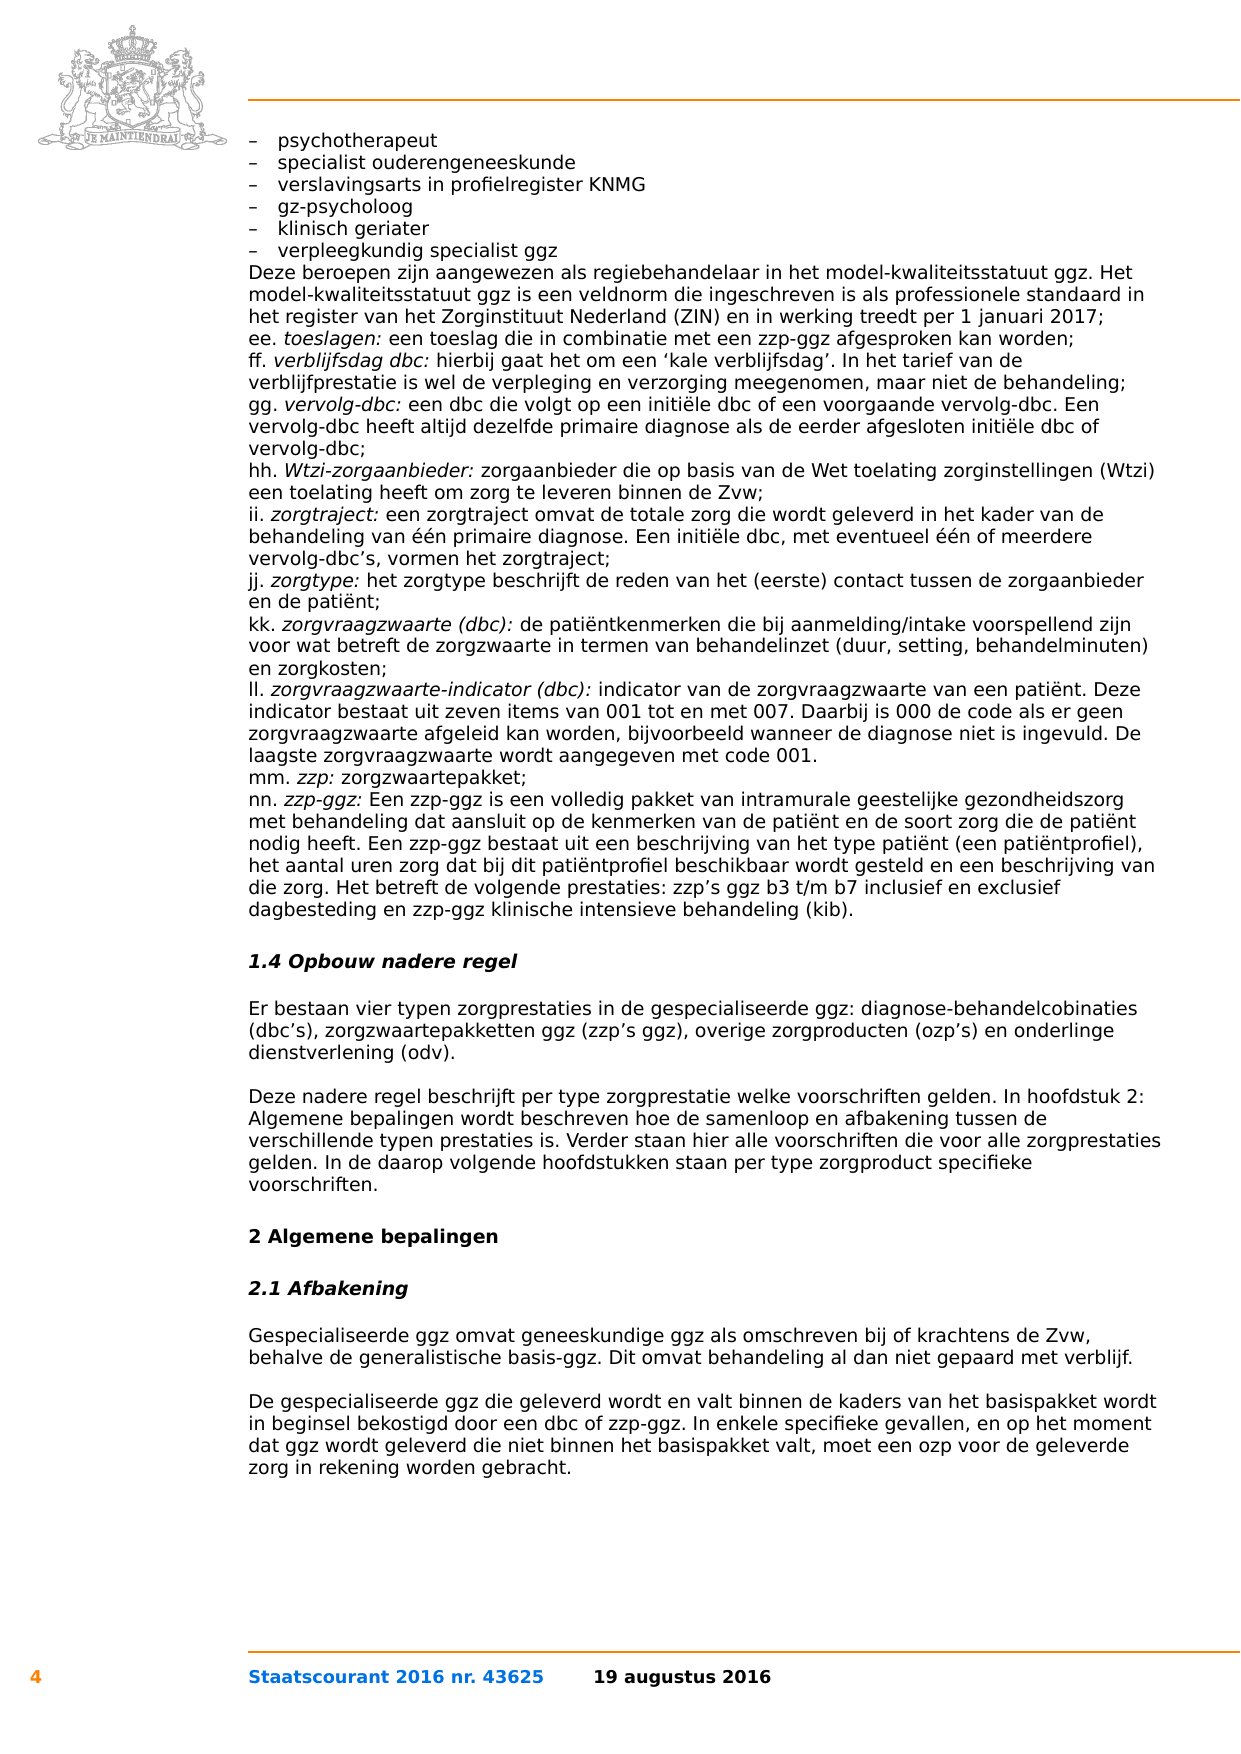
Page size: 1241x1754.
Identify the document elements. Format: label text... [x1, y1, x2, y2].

text ee. toeslagen: een toeslag die in combinatie met een zzp-ggz afgesproken kan worden; [248, 328, 1163, 350]
text gg. vervolg-dbc: een dbc die volgt op een initiële dbc of een voorgaande vervolg-dbc. Een vervolg-dbc heeft altijd dezelfde primaire diagnose als de eerder afgesloten initiële dbc of vervolg-dbc; [248, 394, 1163, 459]
text Gespecialiseerde ggz omvat geneeskundige ggz als omschreven bij of krachtens de Zvw, behalve de generalistische basis-ggz. Dit omvat behandeling al dan niet gepaard met verblijf. [248, 1325, 1163, 1369]
text nn. zzp-ggz: Een zzp-ggz is een volledig pakket van intramurale geestelijke gezondheidszorg met behandeling dat aansluit op de kenmerken van de patiënt en de soort zorg die de patiënt nodig heeft. Een zzp-ggz bestaat uit een beschrijving van het type patiënt (een patiëntprofiel), het aantal uren zorg dat bij dit patiëntprofiel beschikbaar wordt gesteld en een beschrijving van die zorg. Het betreft de volgende prestaties: zzp’s ggz b3 t/m b7 inclusief en exclusief dagbesteding en zzp-ggz klinische intensieve behandeling (kib). [248, 789, 1163, 921]
picture [38, 25, 227, 150]
text ll. zorgvraagzwaarte-indicator (dbc): indicator van de zorgvraagzwaarte van een patiënt. Deze indicator bestaat uit zeven items van 001 tot en met 007. Daarbij is 000 de code als er geen zorgvraagzwaarte afgeleid kan worden, bijvoorbeeld wanneer de diagnose niet is ingevuld. De laagste zorgvraagzwaarte wordt aangegeven met code 001. [248, 679, 1163, 767]
subtitle 2.1 Afbakening [248, 1278, 1163, 1300]
text – gz-psycholoog [248, 196, 1163, 218]
subtitle 1.4 Opbouw nadere regel [248, 951, 1163, 973]
text hh. Wtzi-zorgaanbieder: zorgaanbieder die op basis van de Wet toelating zorginstellingen (Wtzi) een toelating heeft om zorg te leveren binnen de Zvw; [248, 459, 1163, 503]
text Deze beroepen zijn aangewezen als regiebehandelaar in het model-kwaliteitsstatuut ggz. Het model-kwaliteitsstatuut ggz is een veldnorm die ingeschreven is als professionele standaard in het register van het Zorginstituut Nederland (ZIN) en in werking treedt per 1 januari 2017; [248, 262, 1163, 328]
text kk. zorgvraagzwaarte (dbc): de patiëntkenmerken die bij aanmelding/intake voorspellend zijn voor wat betreft de zorgzwaarte in termen van behandelinzet (duur, setting, behandelminuten) en zorgkosten; [248, 613, 1163, 679]
text ii. zorgtraject: een zorgtraject omvat de totale zorg die wordt geleverd in het kader van de behandeling van één primaire diagnose. Een initiële dbc, met eventueel één of meerdere vervolg-dbc’s, vormen het zorgtraject; [248, 503, 1163, 569]
text – psychotherapeut [248, 130, 1163, 152]
text De gespecialiseerde ggz die geleverd wordt en valt binnen de kaders van het basispakket wordt in beginsel bekostigd door een dbc of zzp-ggz. In enkele specifieke gevallen, en op het moment dat ggz wordt geleverd die niet binnen het basispakket valt, moet een ozp voor de geleverde zorg in rekening worden gebracht. [248, 1391, 1163, 1478]
text – klinisch geriater [248, 218, 1163, 240]
text – verpleegkundig specialist ggz [248, 240, 1163, 262]
text – verslavingsarts in profielregister KNMG [248, 174, 1163, 196]
text – specialist ouderengeneeskunde [248, 152, 1163, 174]
text Er bestaan vier typen zorgprestaties in de gespecialiseerde ggz: diagnose-behandelcobinaties (dbc’s), zorgzwaartepakketten ggz (zzp’s ggz), overige zorgproducten (ozp’s) en onderlinge dienstverlening (odv). [248, 998, 1163, 1064]
text mm. zzp: zorgzwaartepakket; [248, 767, 1163, 789]
text ff. verblijfsdag dbc: hierbij gaat het om een ‘kale verblijfsdag’. In het tarief van de verblijfprestatie is wel de verpleging en verzorging meegenomen, maar niet de behandeling; [248, 350, 1163, 394]
text Deze nadere regel beschrijft per type zorgprestatie welke voorschriften gelden. In hoofdstuk 2: Algemene bepalingen wordt beschreven hoe de samenloop en afbakening tussen de verschillende typen prestaties is. Verder staan hier alle voorschriften die voor alle zorgprestaties gelden. In de daarop volgende hoofdstukken staan per type zorgproduct specifieke voorschriften. [248, 1086, 1163, 1196]
text jj. zorgtype: het zorgtype beschrijft de reden van het (eerste) contact tussen de zorgaanbieder en de patiënt; [248, 569, 1163, 613]
subtitle 2 Algemene bepalingen [248, 1226, 1163, 1248]
